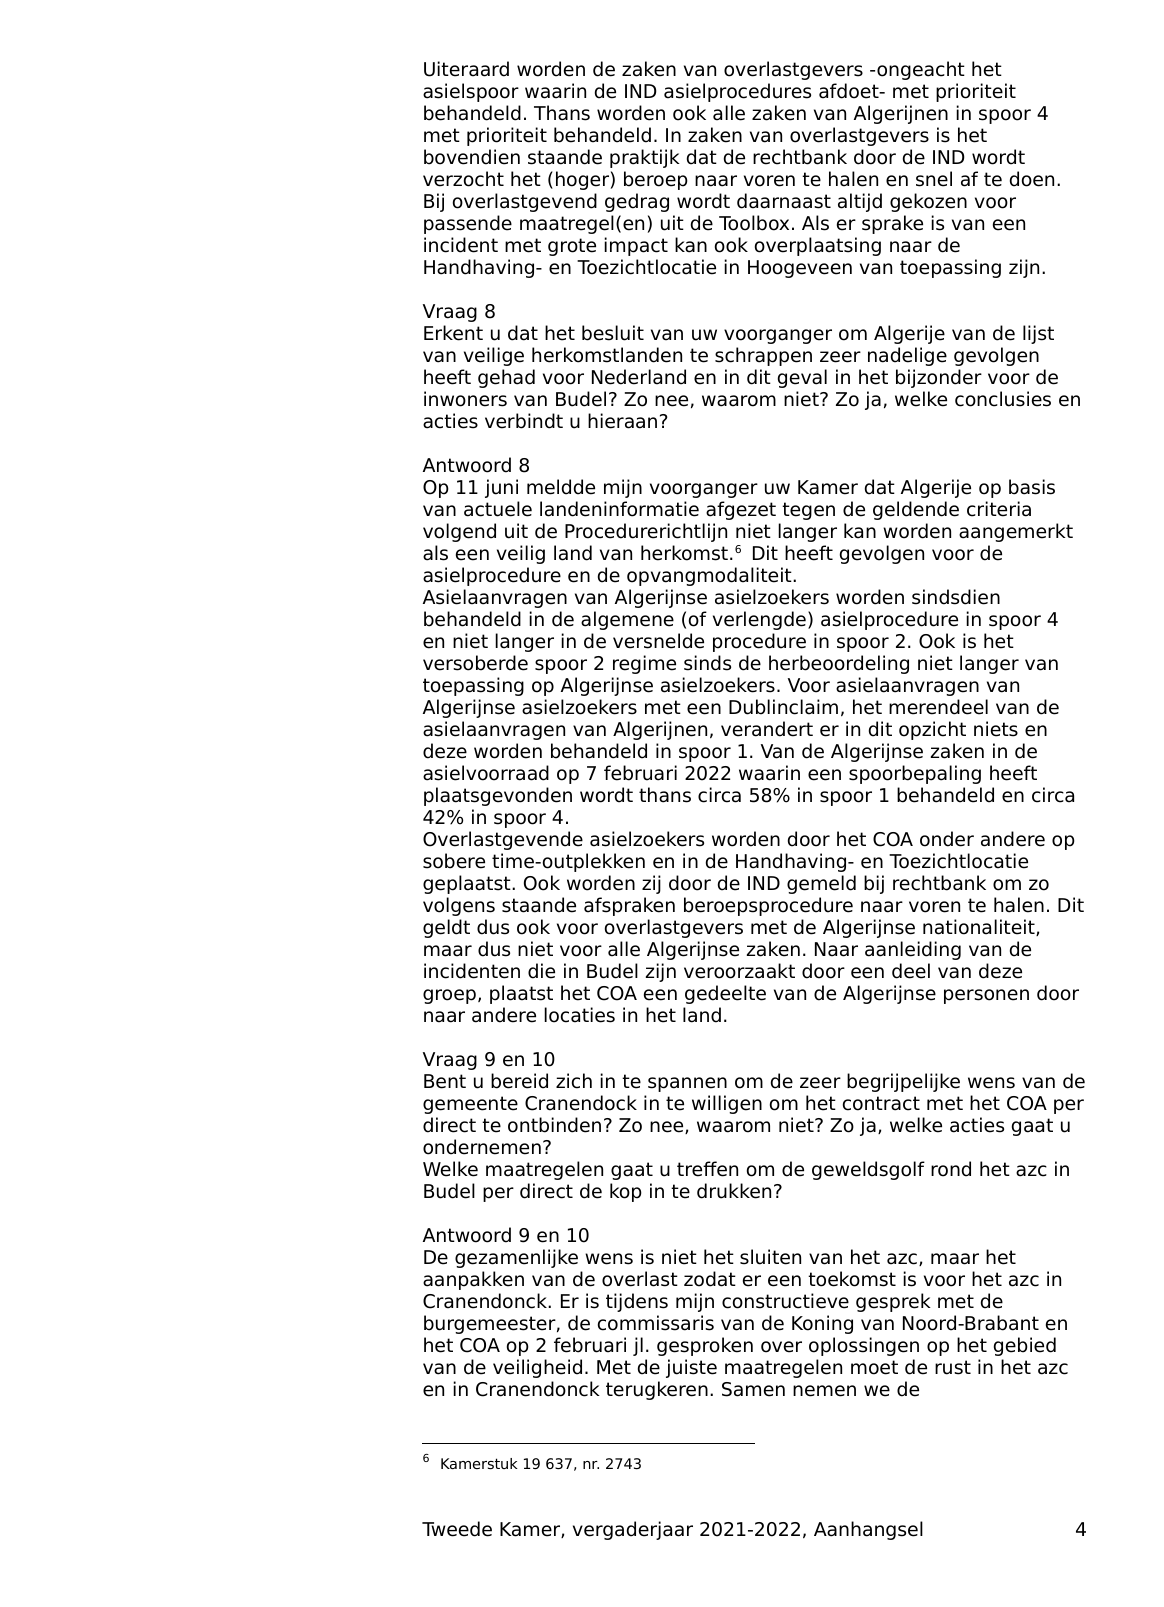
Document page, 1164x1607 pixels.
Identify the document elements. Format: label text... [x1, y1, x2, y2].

text De gezamenlijke wens is niet het sluiten van het azc, maar het aanpakken van de overlast zodat er een toekomst is voor het azc in Cranendonck. Er is tijdens mijn constructieve gesprek met de burgemeester, de commissaris van de Koning van Noord-Brabant en het COA op 2 februari jl. gesproken over oplossingen op het gebied van de veiligheid. Met de juiste maatregelen moet de rust in het azc en in Cranendonck terugkeren. Samen nemen we de [422, 1247, 1087, 1401]
text Bij overlastgevend gedrag wordt daarnaast altijd gekozen voor passende maatregel(en) uit de Toolbox. Als er sprake is van een incident met grote impact kan ook overplaatsing naar de Handhaving- en Toezichtlocatie in Hoogeveen van toepassing zijn. [422, 191, 1087, 279]
text Overlastgevende asielzoekers worden door het COA onder andere op sobere time-outplekken en in de Handhaving- en Toezichtlocatie geplaatst. Ook worden zij door de IND gemeld bij rechtbank om zo volgens staande afspraken beroepsprocedure naar voren te halen. Dit geldt dus ook voor overlastgevers met de Algerijnse nationaliteit, maar dus niet voor alle Algerijnse zaken. Naar aanleiding van de incidenten die in Budel zijn veroorzaakt door een deel van deze groep, plaatst het COA een gedeelte van de Algerijnse personen door naar andere locaties in het land. [422, 829, 1087, 1027]
text Kamerstuk 19 637, nr. 2743 [422, 1452, 1087, 1474]
text Op 11 juni meldde mijn voorganger uw Kamer dat Algerije op basis van actuele landeninformatie afgezet tegen de geldende criteria volgend uit de Procedurerichtlijn niet langer kan worden aangemerkt als een veilig land van herkomst. Dit heeft gevolgen voor de asielprocedure en de opvangmodaliteit. [422, 477, 1087, 587]
text Antwoord 8 [422, 455, 1087, 477]
text Erkent u dat het besluit van uw voorganger om Algerije van de lijst van veilige herkomstlanden te schrappen zeer nadelige gevolgen heeft gehad voor Nederland en in dit geval in het bijzonder voor de inwoners van Budel? Zo nee, waarom niet? Zo ja, welke conclusies en acties verbindt u hieraan? [422, 323, 1087, 433]
text Bent u bereid zich in te spannen om de zeer begrijpelijke wens van de gemeente Cranendock in te willigen om het contract met het COA per direct te ontbinden? Zo nee, waarom niet? Zo ja, welke acties gaat u ondernemen? [422, 1071, 1087, 1159]
text Vraag 9 en 10 [422, 1049, 1087, 1071]
text Vraag 8 [422, 301, 1087, 323]
text Welke maatregelen gaat u treffen om de geweldsgolf rond het azc in Budel per direct de kop in te drukken? [422, 1159, 1087, 1203]
text Uiteraard worden de zaken van overlastgevers -ongeacht het asielspoor waarin de IND asielprocedures afdoet- met prioriteit behandeld. Thans worden ook alle zaken van Algerijnen in spoor 4 met prioriteit behandeld. In zaken van overlastgevers is het bovendien staande praktijk dat de rechtbank door de IND wordt verzocht het (hoger) beroep naar voren te halen en snel af te doen. [422, 59, 1087, 191]
text Asielaanvragen van Algerijnse asielzoekers worden sindsdien behandeld in de algemene (of verlengde) asielprocedure in spoor 4 en niet langer in de versnelde procedure in spoor 2. Ook is het versoberde spoor 2 regime sinds de herbeoordeling niet langer van toepassing op Algerijnse asielzoekers. Voor asielaanvragen van Algerijnse asielzoekers met een Dublinclaim, het merendeel van de asielaanvragen van Algerijnen, verandert er in dit opzicht niets en deze worden behandeld in spoor 1. Van de Algerijnse zaken in de asielvoorraad op 7 februari 2022 waarin een spoorbepaling heeft plaatsgevonden wordt thans circa 58% in spoor 1 behandeld en circa 42% in spoor 4. [422, 587, 1087, 829]
text Antwoord 9 en 10 [422, 1225, 1087, 1247]
